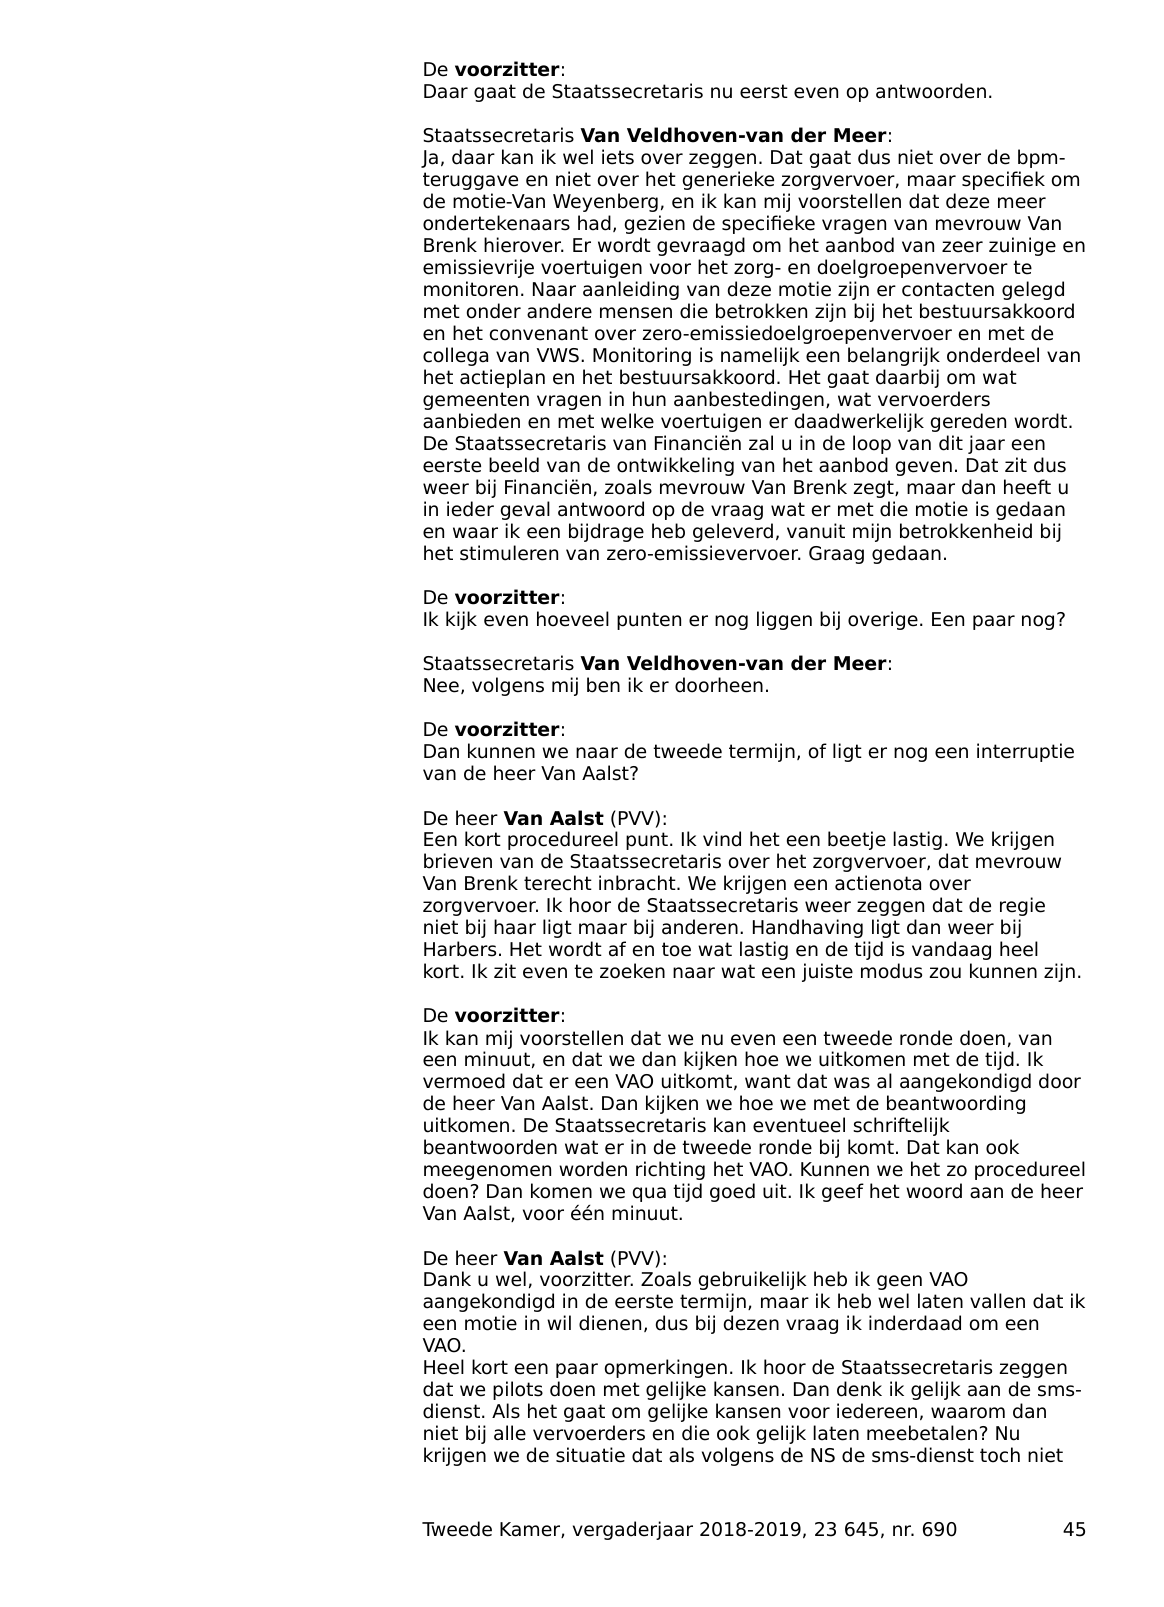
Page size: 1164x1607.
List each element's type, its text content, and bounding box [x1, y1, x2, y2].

text De voorzitter: [422, 719, 1087, 741]
text Dank u wel, voorzitter. Zoals gebruikelijk heb ik geen VAO aangekondigd in de eerste termijn, maar ik heb wel laten vallen dat ik een motie in wil dienen, dus bij dezen vraag ik inderdaad om een VAO. [422, 1269, 1087, 1357]
text Ik kan mij voorstellen dat we nu even een tweede ronde doen, van een minuut, en dat we dan kijken hoe we uitkomen met de tijd. Ik vermoed dat er een VAO uitkomt, want dat was al aangekondigd door de heer Van Aalst. Dan kijken we hoe we met de beantwoording uitkomen. De Staatssecretaris kan eventueel schriftelijk beantwoorden wat er in de tweede ronde bij komt. Dat kan ook meegenomen worden richting het VAO. Kunnen we het zo procedureel doen? Dan komen we qua tijd goed uit. Ik geef het woord aan de heer Van Aalst, voor één minuut. [422, 1027, 1087, 1225]
text Heel kort een paar opmerkingen. Ik hoor de Staatssecretaris zeggen dat we pilots doen met gelijke kansen. Dan denk ik gelijk aan de sms-dienst. Als het gaat om gelijke kansen voor iedereen, waarom dan niet bij alle vervoerders en die ook gelijk laten meebetalen? Nu krijgen we de situatie dat als volgens de NS de sms-dienst toch niet [422, 1357, 1087, 1467]
text De voorzitter: [422, 1005, 1087, 1027]
text Een kort procedureel punt. Ik vind het een beetje lastig. We krijgen brieven van de Staatssecretaris over het zorgvervoer, dat mevrouw Van Brenk terecht inbracht. We krijgen een actienota over zorgvervoer. Ik hoor de Staatssecretaris weer zeggen dat de regie niet bij haar ligt maar bij anderen. Handhaving ligt dan weer bij Harbers. Het wordt af en toe wat lastig en de tijd is vandaag heel kort. Ik zit even te zoeken naar wat een juiste modus zou kunnen zijn. [422, 829, 1087, 983]
text Staatssecretaris Van Veldhoven-van der Meer: [422, 653, 1087, 675]
text Daar gaat de Staatssecretaris nu eerst even op antwoorden. [422, 81, 1087, 103]
text De heer Van Aalst (PVV): [422, 807, 1087, 829]
text Nee, volgens mij ben ik er doorheen. [422, 675, 1087, 697]
text De voorzitter: [422, 587, 1087, 609]
text Dan kunnen we naar de tweede termijn, of ligt er nog een interruptie van de heer Van Aalst? [422, 741, 1087, 785]
text De heer Van Aalst (PVV): [422, 1247, 1087, 1269]
text Staatssecretaris Van Veldhoven-van der Meer: [422, 125, 1087, 147]
text De voorzitter: [422, 59, 1087, 81]
text Ik kijk even hoeveel punten er nog liggen bij overige. Een paar nog? [422, 609, 1087, 631]
text Ja, daar kan ik wel iets over zeggen. Dat gaat dus niet over de bpm-teruggave en niet over het generieke zorgvervoer, maar specifiek om de motie-Van Weyenberg, en ik kan mij voorstellen dat deze meer ondertekenaars had, gezien de specifieke vragen van mevrouw Van Brenk hierover. Er wordt gevraagd om het aanbod van zeer zuinige en emissievrije voertuigen voor het zorg- en doelgroepenvervoer te monitoren. Naar aanleiding van deze motie zijn er contacten gelegd met onder andere mensen die betrokken zijn bij het bestuursakkoord en het convenant over zero-emissiedoelgroepenvervoer en met de collega van VWS. Monitoring is namelijk een belangrijk onderdeel van het actieplan en het bestuursakkoord. Het gaat daarbij om wat gemeenten vragen in hun aanbestedingen, wat vervoerders aanbieden en met welke voertuigen er daadwerkelijk gereden wordt. De Staatssecretaris van Financiën zal u in de loop van dit jaar een eerste beeld van de ontwikkeling van het aanbod geven. Dat zit dus weer bij Financiën, zoals mevrouw Van Brenk zegt, maar dan heeft u in ieder geval antwoord op de vraag wat er met die motie is gedaan en waar ik een bijdrage heb geleverd, vanuit mijn betrokkenheid bij het stimuleren van zero-emissievervoer. Graag gedaan. [422, 147, 1087, 565]
